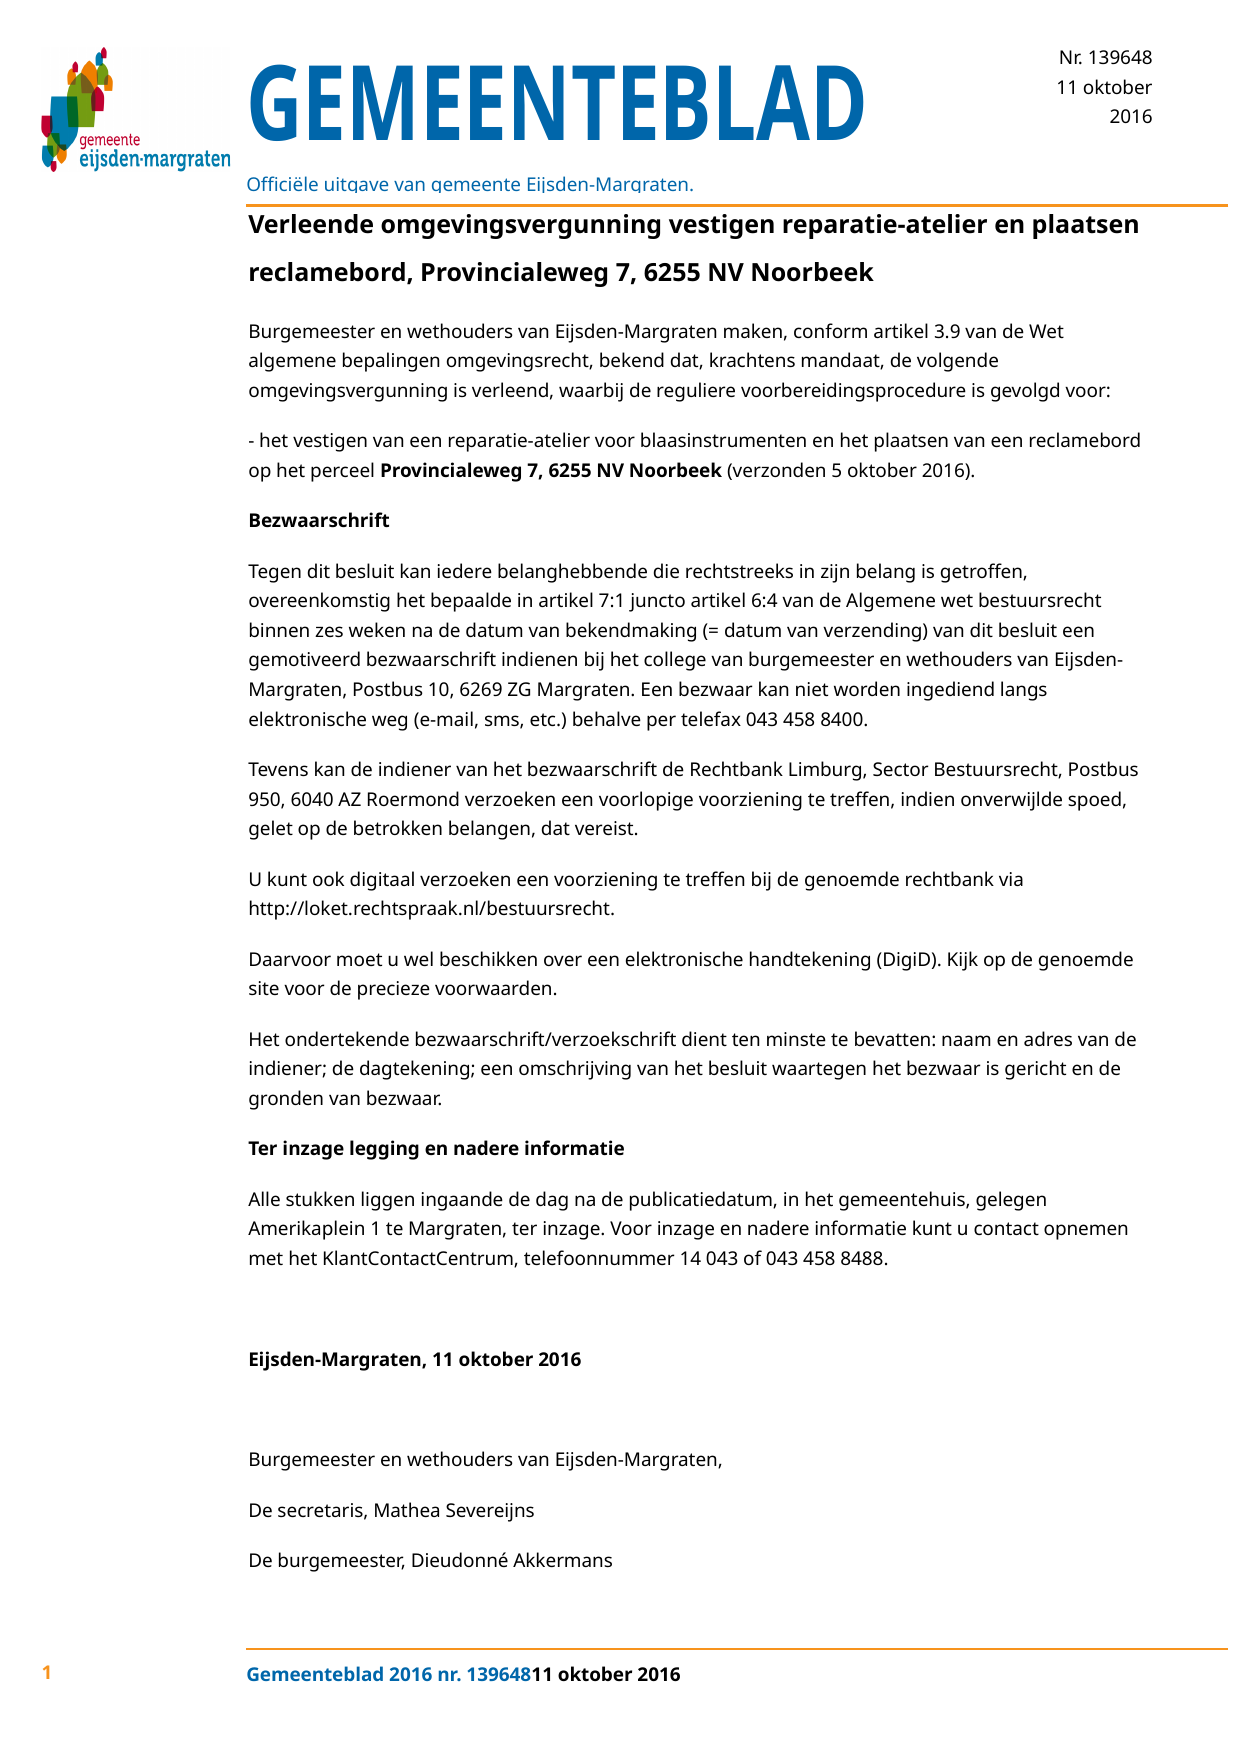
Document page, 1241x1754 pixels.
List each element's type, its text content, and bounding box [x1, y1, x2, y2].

text U kunt ook digitaal verzoeken een voorziening te treffen bij de genoemde rechtbank via http://loket.rechtspraak.nl/bestuursrecht. [248, 866, 1152, 921]
text Ter inzage legging en nadere informatie [248, 1135, 1152, 1161]
text Alle stukken liggen ingaande de dag na de publicatiedatum, in het gemeentehuis, gelegen Amerikaplein 1 te Margraten, ter inzage. Voor inzage en nadere informatie kunt u contact opnemen met het KlantContactCentrum, telefoonnummer 14 043 of 043 458 8488. [248, 1186, 1152, 1271]
text Burgemeester en wethouders van Eijsden-Margraten, [248, 1447, 1152, 1472]
text - het vestigen van een reparatie-atelier voor blaasinstrumenten en het plaatsen van een reclamebord op het perceel Provincialeweg 7, 6255 NV Noorbeek (verzonden 5 oktober 2016). [248, 427, 1152, 483]
text De secretaris, Mathea Severeijns [248, 1497, 1152, 1523]
text Verleende omgevingsvergunning vestigen reparatie-atelier en plaatsen reclamebord, Provincialeweg 7, 6255 NV Noorbeek [248, 207, 1152, 288]
text Tevens kan de indiener van het bezwaarschrift de Rechtbank Limburg, Sector Bestuursrecht, Postbus 950, 6040 AZ Roermond verzoeken een voorlopige voorziening te treffen, indien onverwijlde spoed, gelet op de betrokken belangen, dat vereist. [248, 756, 1152, 841]
text Bezwaarschrift [248, 507, 1152, 533]
text Burgemeester en wethouders van Eijsden-Margraten maken, conform artikel 3.9 van de Wet algemene bepalingen omgevingsrecht, bekend dat, krachtens mandaat, de volgende omgevingsvergunning is verleend, waarbij de reguliere voorbereidingsprocedure is gevolgd voor: [248, 318, 1152, 403]
text Het ondertekende bezwaarschrift/verzoekschrift dient ten minste te bevatten: naam en adres van de indiener; de dagtekening; een omschrijving van het besluit waartegen het bezwaar is gericht en de gronden van bezwaar. [248, 1026, 1152, 1111]
text Tegen dit besluit kan iedere belanghebbende die rechtstreeks in zijn belang is getroffen, overeenkomstig het bepaalde in artikel 7:1 juncto artikel 6:4 van de Algemene wet bestuursrecht binnen zes weken na de datum van bekendmaking (= datum van verzending) van dit besluit een gemotiveerd bezwaarschrift indienen bij het college van burgemeester en wethouders van Eijsden-Margraten, Postbus 10, 6269 ZG Margraten. Een bezwaar kan niet worden ingediend langs elektronische weg (e-mail, sms, etc.) behalve per telefax 043 458 8400. [248, 558, 1152, 732]
text Eijsden-Margraten, 11 oktober 2016 [248, 1346, 1152, 1372]
text Daarvoor moet u wel beschikken over een elektronische handtekening (DigiD). Kijk op de genoemde site voor de precieze voorwaarden. [248, 946, 1152, 1001]
text De burgemeester, Dieudonné Akkermans [248, 1547, 1152, 1573]
picture [41, 47, 231, 172]
